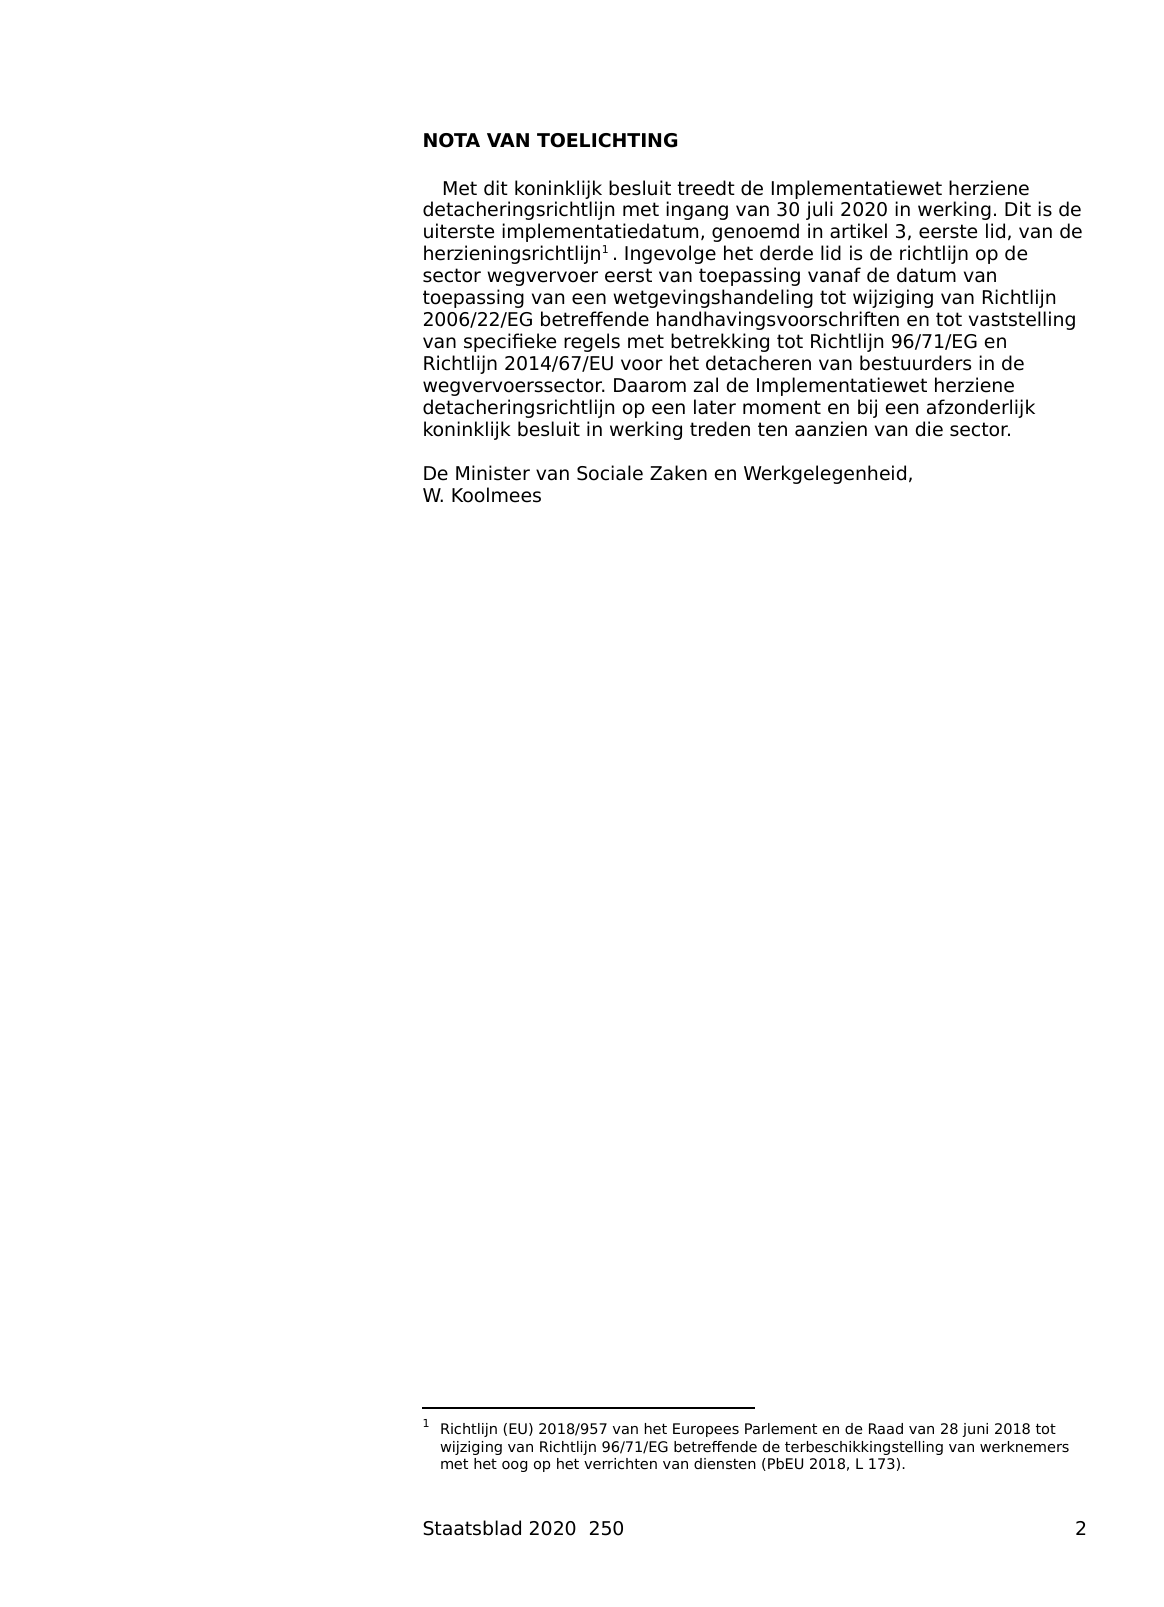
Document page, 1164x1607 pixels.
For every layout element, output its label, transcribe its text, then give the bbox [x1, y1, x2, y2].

subtitle NOTA VAN TOELICHTING [422, 130, 1087, 152]
text Met dit koninklijk besluit treedt de Implementatiewet herziene detacheringsrichtlijn met ingang van 30 juli 2020 in werking. Dit is de uiterste implementatiedatum, genoemd in artikel 3, eerste lid, van de herzieningsrichtlijn. Ingevolge het derde lid is de richtlijn op de sector wegvervoer eerst van toepassing vanaf de datum van toepassing van een wetgevingshandeling tot wijziging van Richtlijn 2006/22/EG betreffende handhavingsvoorschriften en tot vaststelling van specifieke regels met betrekking tot Richtlijn 96/71/EG en Richtlijn 2014/67/EU voor het detacheren van bestuurders in de wegvervoerssector. Daarom zal de Implementatiewet herziene detacheringsrichtlijn op een later moment en bij een afzonderlijk koninklijk besluit in werking treden ten aanzien van die sector. [422, 177, 1087, 441]
text Richtlijn (EU) 2018/957 van het Europees Parlement en de Raad van 28 juni 2018 tot wijziging van Richtlijn 96/71/EG betreffende de terbeschikkingstelling van werknemers met het oog op het verrichten van diensten (PbEU 2018, L 173). [422, 1417, 1087, 1473]
text De Minister van Sociale Zaken en Werkgelegenheid, W. Koolmees [422, 463, 1087, 507]
